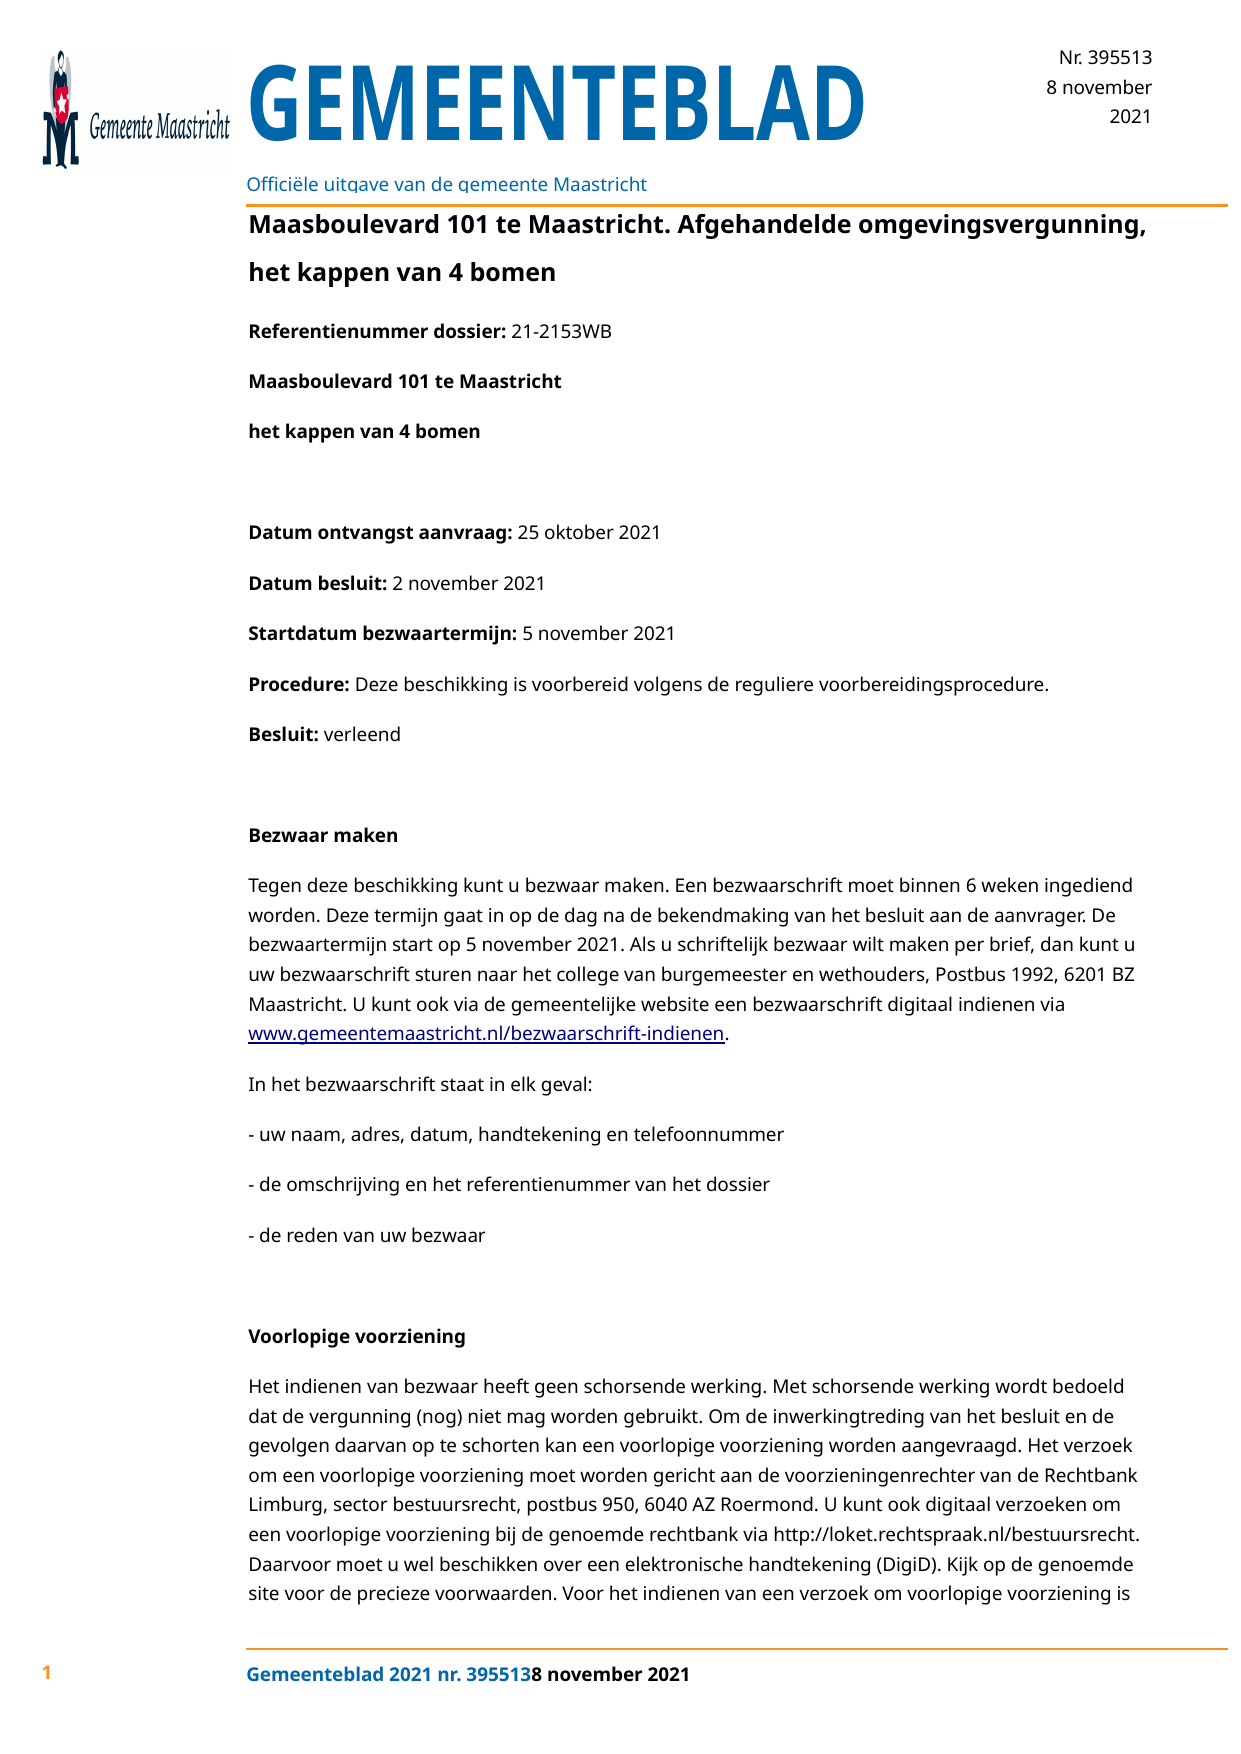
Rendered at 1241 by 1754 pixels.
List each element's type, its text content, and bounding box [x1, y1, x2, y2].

text het kappen van 4 bomen [248, 419, 1152, 444]
text Datum besluit: 2 november 2021 [248, 570, 1152, 596]
text - de reden van uw bezwaar [248, 1222, 1152, 1248]
text - uw naam, adres, datum, handtekening en telefoonnummer [248, 1121, 1152, 1147]
text Maasboulevard 101 te Maastricht. Afgehandelde omgevingsvergunning, het kappen van 4 bomen [248, 207, 1152, 288]
text - de omschrijving en het referentienummer van het dossier [248, 1172, 1152, 1197]
text Bezwaar maken [248, 822, 1152, 848]
text In het bezwaarschrift staat in elk geval: [248, 1071, 1152, 1097]
text Besluit: verleend [248, 721, 1152, 747]
picture [41, 47, 231, 172]
text Datum ontvangst aanvraag: 25 oktober 2021 [248, 519, 1152, 545]
text Tegen deze beschikking kunt u bezwaar maken. Een bezwaarschrift moet binnen 6 weken ingediend worden. Deze termijn gaat in op de dag na de bekendmaking van het besluit aan de aanvrager. De bezwaartermijn start op 5 november 2021. Als u schriftelijk bezwaar wilt maken per brief, dan kunt u uw bezwaarschrift sturen naar het college van burgemeester en wethouders, Postbus 1992, 6201 BZ Maastricht. U kunt ook via de gemeentelijke website een bezwaarschrift digitaal indienen via www.gemeentemaastricht.nl/bezwaarschrift-indienen. [248, 872, 1152, 1046]
text Startdatum bezwaartermijn: 5 november 2021 [248, 620, 1152, 646]
text Maasboulevard 101 te Maastricht [248, 368, 1152, 394]
text Voorlopige voorziening [248, 1323, 1152, 1349]
text Het indienen van bezwaar heeft geen schorsende werking. Met schorsende werking wordt bedoeld dat de vergunning (nog) niet mag worden gebruikt. Om de inwerkingtreding van het besluit en de gevolgen daarvan op te schorten kan een voorlopige voorziening worden aangevraagd. Het verzoek om een voorlopige voorziening moet worden gericht aan de voorzieningenrechter van de Rechtbank Limburg, sector bestuursrecht, postbus 950, 6040 AZ Roermond. U kunt ook digitaal verzoeken om een voorlopige voorziening bij de genoemde rechtbank via http://loket.rechtspraak.nl/bestuursrecht. Daarvoor moet u wel beschikken over een elektronische handtekening (DigiD). Kijk op de genoemde site voor de precieze voorwaarden. Voor het indienen van een verzoek om voorlopige voorziening is [248, 1373, 1152, 1606]
text Referentienummer dossier: 21-2153WB [248, 318, 1152, 344]
text Procedure: Deze beschikking is voorbereid volgens de reguliere voorbereidingsprocedure. [248, 671, 1152, 697]
